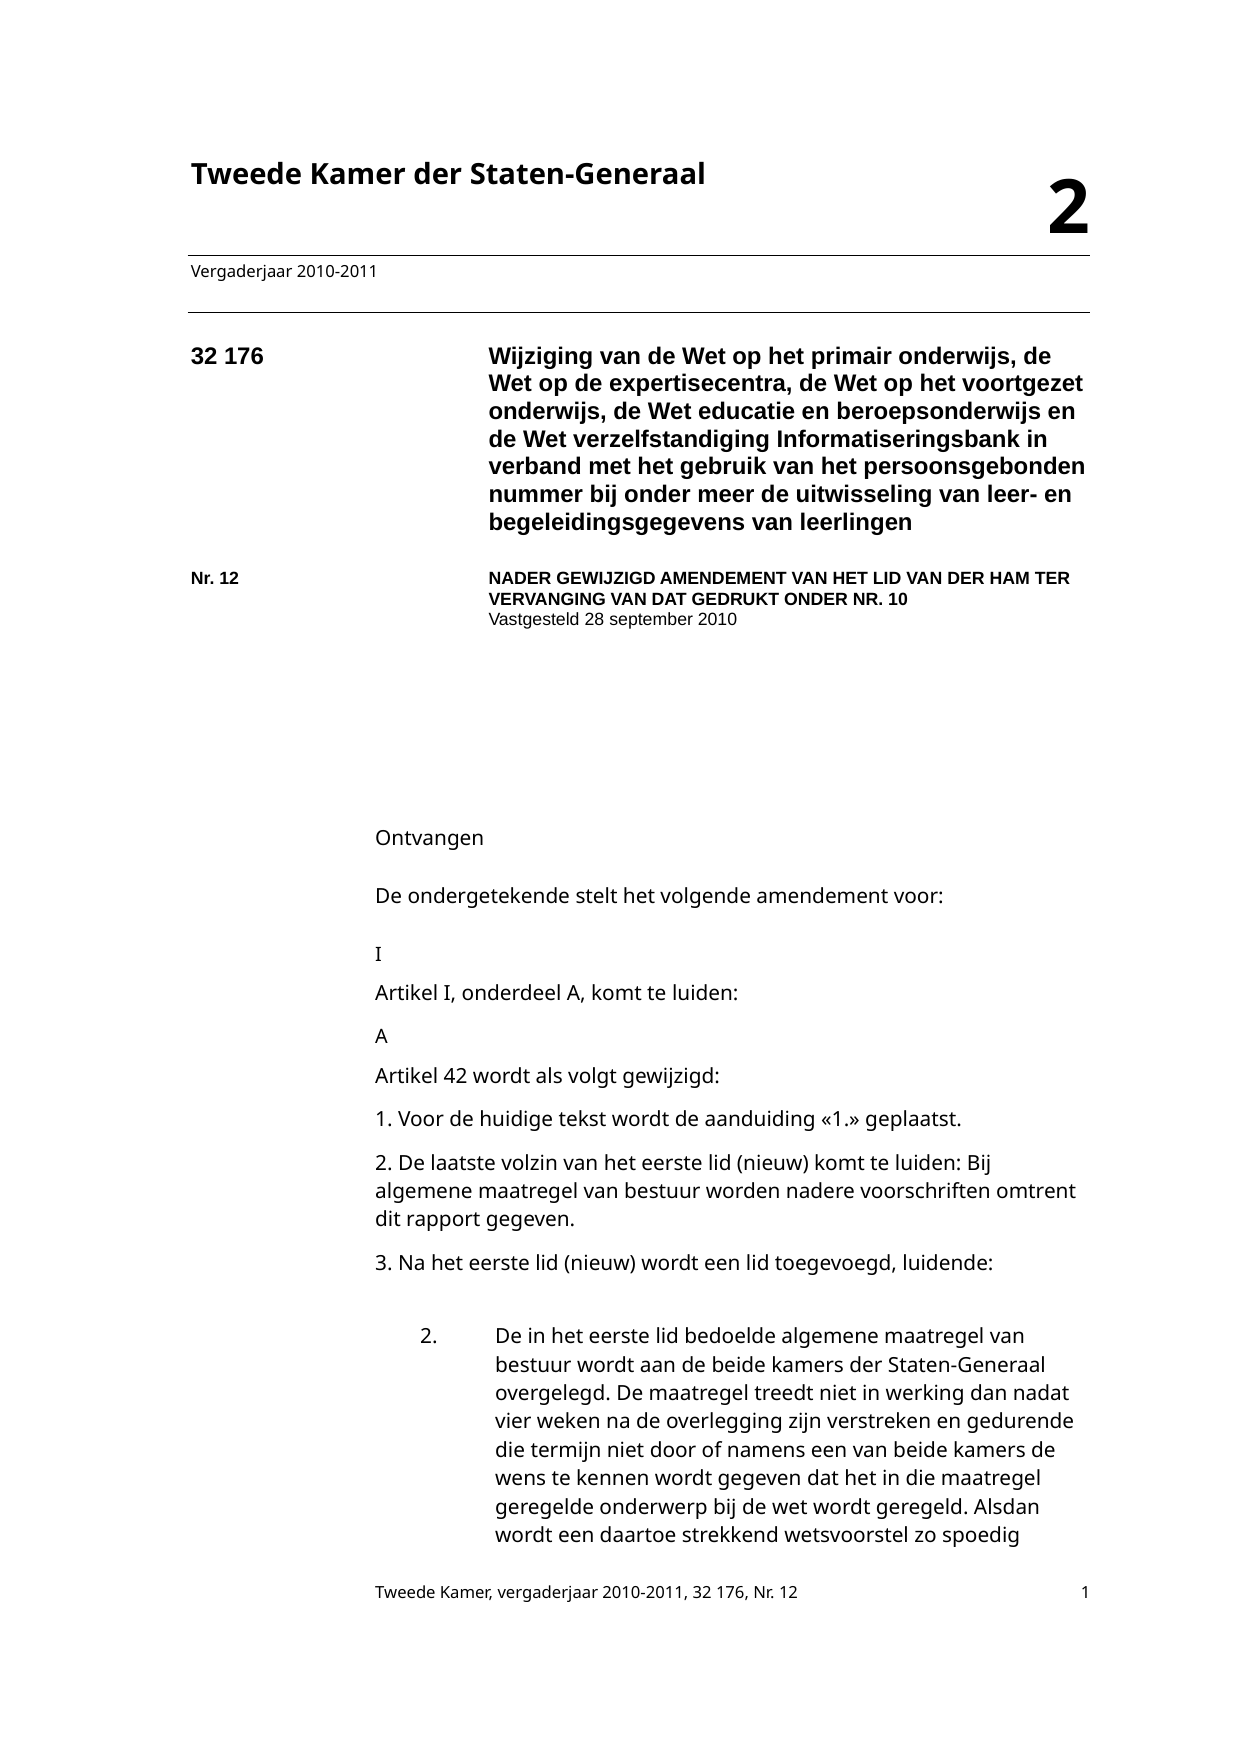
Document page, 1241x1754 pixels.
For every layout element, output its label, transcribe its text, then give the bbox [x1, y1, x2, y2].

text De ondergetekende stelt het volgende amendement voor: [375, 881, 1090, 910]
text Artikel 42 wordt als volgt gewijzigd: [375, 1061, 1090, 1089]
list De in het eerste lid bedoelde algemene maatregel van bestuur wordt aan de beide kamers der Staten-Generaal overgelegd. De maatregel treedt niet in werking dan nadat vier weken na de overlegging zijn verstreken en gedurende die termijn niet door of namens een van beide kamers de wens te kennen wordt gegeven dat het in die maatregel geregelde onderwerp bij de wet wordt geregeld. Alsdan wordt een daartoe strekkend wetsvoorstel zo spoedig [420, 1321, 1090, 1549]
text 2. De laatste volzin van het eerste lid (nieuw) komt te luiden: Bij algemene maatregel van bestuur worden nadere voorschriften omtrent dit rapport gegeven. [375, 1148, 1090, 1233]
table_header 2 [910, 150, 1090, 255]
table_cell [188, 313, 485, 339]
table_header Tweede Kamer der Staten-Generaal [188, 150, 909, 255]
table_cell Nr. 12 [188, 565, 485, 704]
text 1. Voor de huidige tekst wordt de aanduiding «1.» geplaatst. [375, 1104, 1090, 1133]
text I [375, 940, 1090, 967]
table_cell [485, 256, 1090, 312]
text A [375, 1022, 1090, 1049]
table_cell Vergaderjaar 2010-2011 [188, 256, 485, 312]
table_cell Wijziging van de Wet op het primair onderwijs, de Wet op de expertisecentra, de Wet op het voortgezet onderwijs, de Wet educatie en beroepsonderwijs en de Wet verzelfstandiging Informatiseringsbank in verband met het gebruik van het persoonsgebonden nummer bij onder meer de uitwisseling van leer- en begeleidingsgegevens van leerlingen [485, 339, 1090, 565]
table_cell NADER GEWIJZIGD AMENDEMENT VAN HET LID VAN DER HAM TER VERVANGING VAN DAT GEDRUKT ONDER NR. 10 Vastgesteld 28 september 2010 [485, 565, 1090, 704]
text Ontvangen [375, 823, 1090, 851]
text Artikel I, onderdeel A, komt te luiden: [375, 978, 1090, 1007]
table_cell [485, 313, 1090, 339]
table_cell 32 176 [188, 339, 485, 565]
text 3. Na het eerste lid (nieuw) wordt een lid toegevoegd, luidende: [375, 1248, 1090, 1276]
